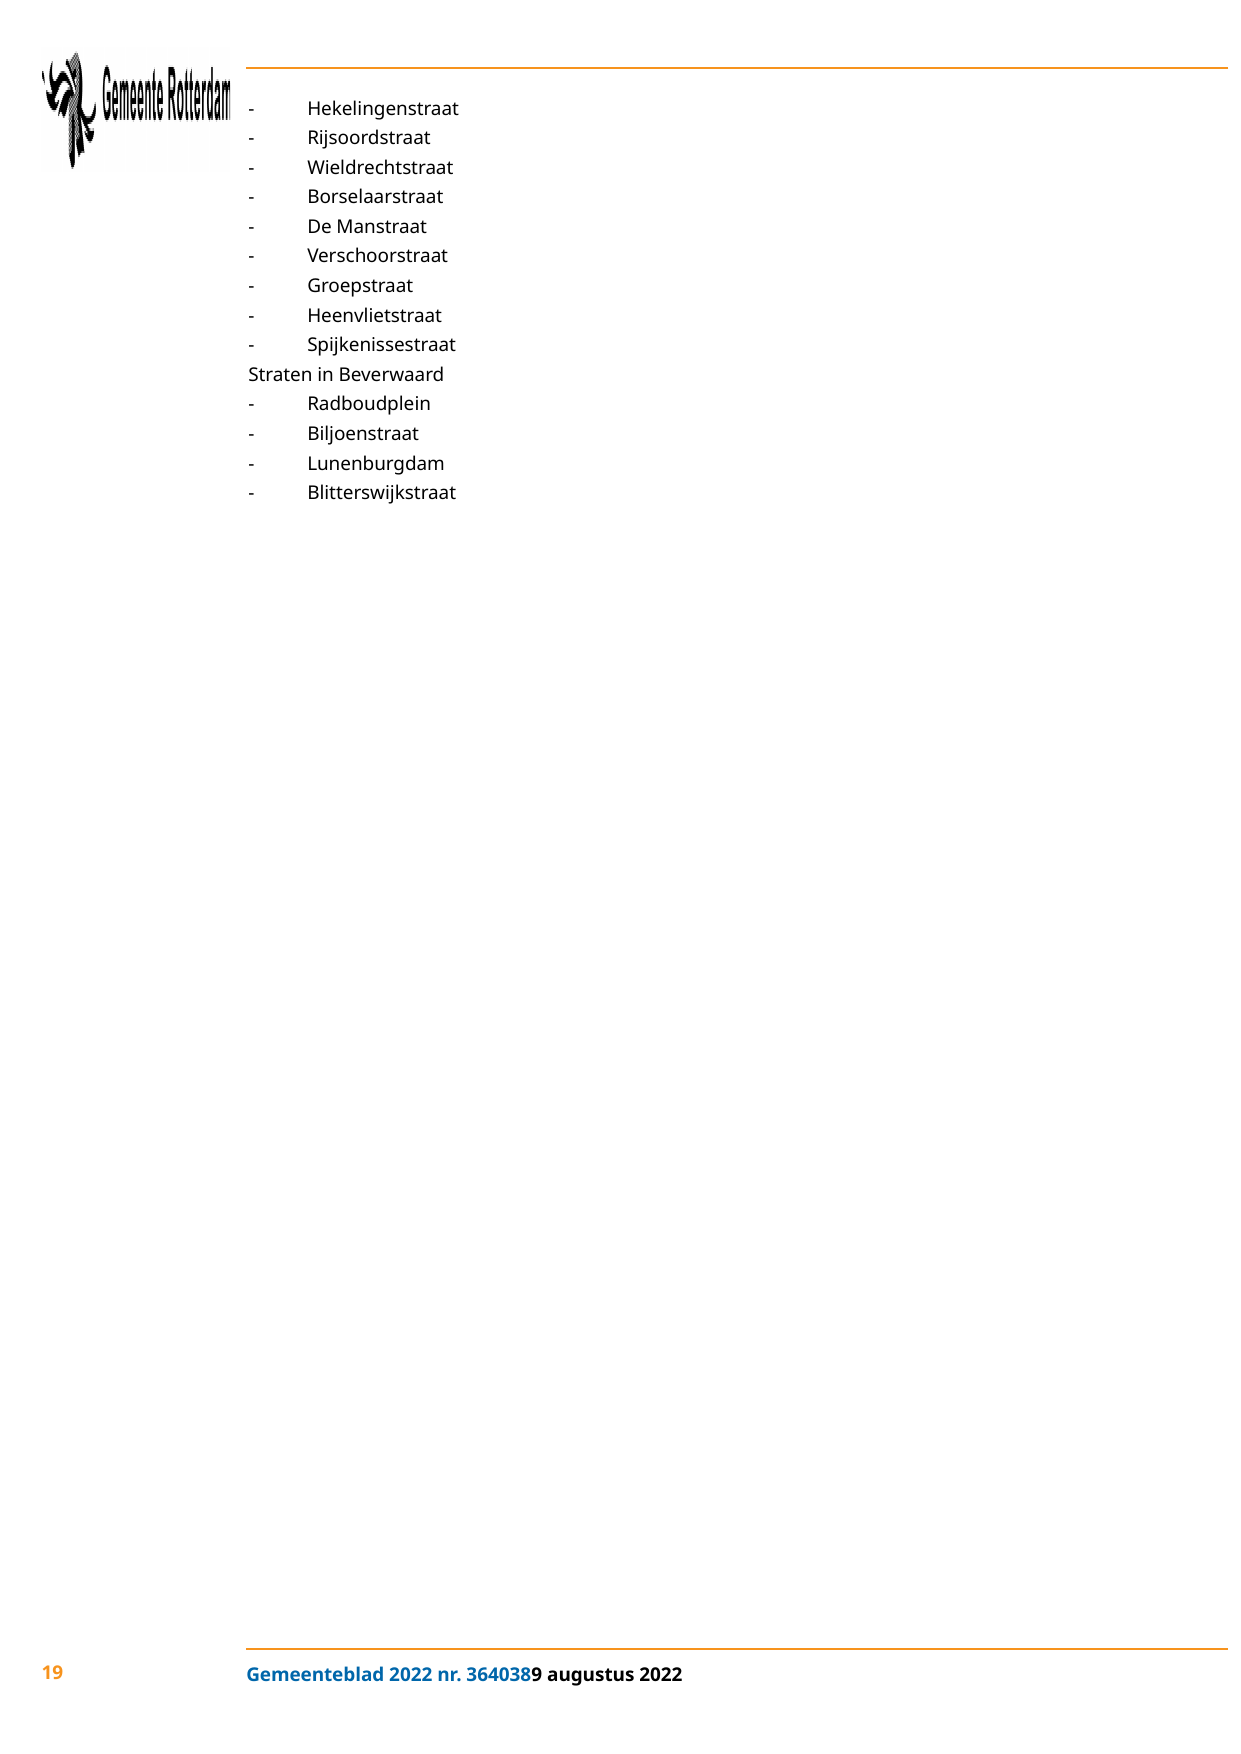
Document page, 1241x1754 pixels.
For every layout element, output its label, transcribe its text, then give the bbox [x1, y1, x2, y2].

list Biljoenstraat [248, 420, 1152, 446]
list Verschoorstraat [248, 243, 1152, 268]
list Hekelingenstraat [248, 95, 1152, 121]
list Lunenburgdam [248, 450, 1152, 476]
list Radboudplein [248, 391, 1152, 416]
list Heenvlietstraat [248, 302, 1152, 328]
list Spijkenissestraat [248, 331, 1152, 357]
text Straten in Beverwaard [248, 361, 1152, 387]
picture [41, 47, 231, 172]
list Groepstraat [248, 272, 1152, 298]
list De Manstraat [248, 213, 1152, 239]
list Rijsoordstraat [248, 124, 1152, 150]
list Wieldrechtstraat [248, 154, 1152, 180]
list Borselaarstraat [248, 183, 1152, 209]
list Blitterswijkstraat [248, 479, 1152, 505]
